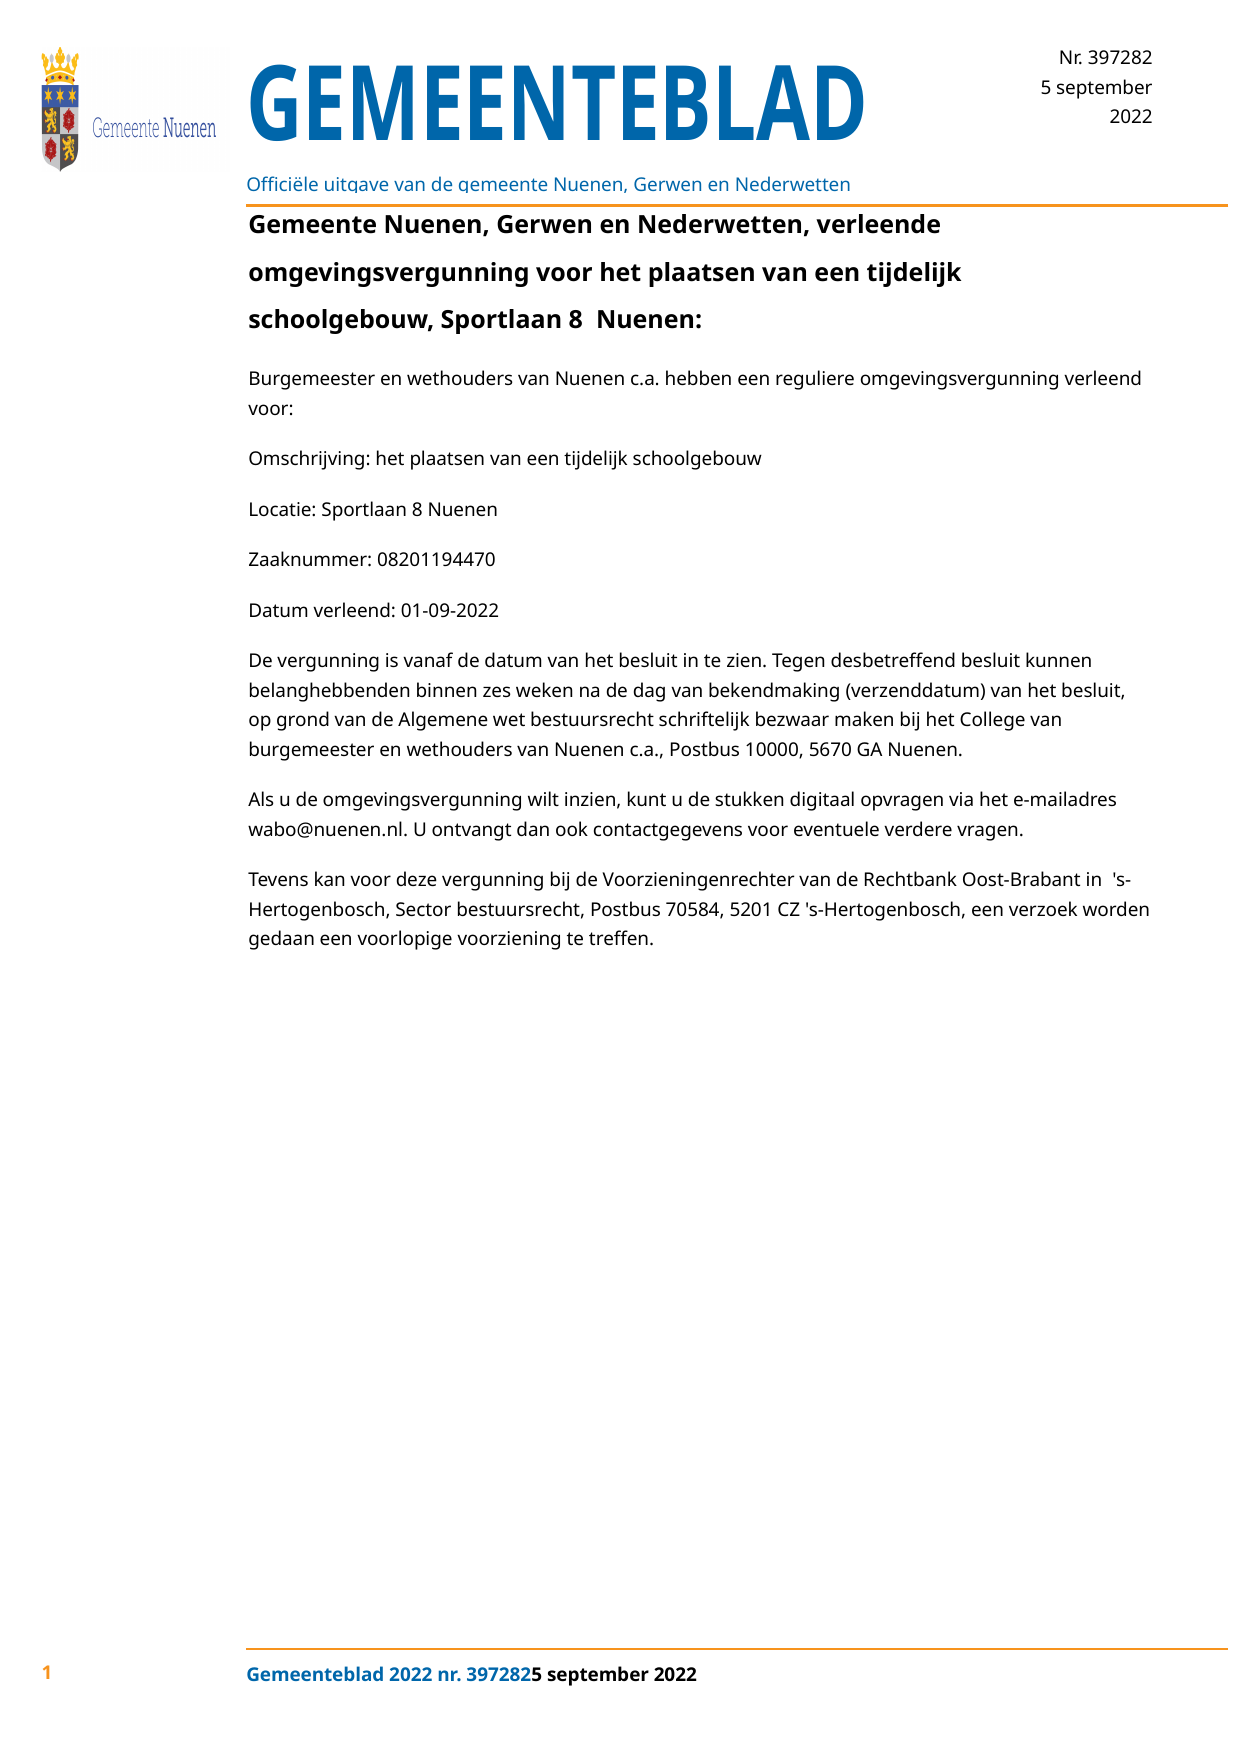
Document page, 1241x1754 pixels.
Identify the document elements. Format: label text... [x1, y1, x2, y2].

text Omschrijving: het plaatsen van een tijdelijk schoolgebouw [248, 446, 1152, 471]
text Burgemeester en wethouders van Nuenen c.a. hebben een reguliere omgevingsvergunning verleend voor: [248, 366, 1152, 421]
text Zaaknummer: 08201194470 [248, 546, 1152, 572]
text Datum verleend: 01-09-2022 [248, 597, 1152, 622]
picture [41, 47, 231, 172]
text Locatie: Sportlaan 8 Nuenen [248, 496, 1152, 522]
text Gemeente Nuenen, Gerwen en Nederwetten, verleende omgevingsvergunning voor het plaatsen van een tijdelijk schoolgebouw, Sportlaan 8 Nuenen: [248, 207, 1152, 336]
text De vergunning is vanaf de datum van het besluit in te zien. Tegen desbetreffend besluit kunnen belanghebbenden binnen zes weken na de dag van bekendmaking (verzenddatum) van het besluit, op grond van de Algemene wet bestuursrecht schriftelijk bezwaar maken bij het College van burgemeester en wethouders van Nuenen c.a., Postbus 10000, 5670 GA Nuenen. [248, 647, 1152, 762]
text Als u de omgevingsvergunning wilt inzien, kunt u de stukken digitaal opvragen via het e-mailadres wabo@nuenen.nl. U ontvangt dan ook contactgegevens voor eventuele verdere vragen. [248, 786, 1152, 842]
text Tevens kan voor deze vergunning bij de Voorzieningenrechter van de Rechtbank Oost-Brabant in 's-Hertogenbosch, Sector bestuursrecht, Postbus 70584, 5201 CZ 's-Hertogenbosch, een verzoek worden gedaan een voorlopige voorziening te treffen. [248, 866, 1152, 951]
